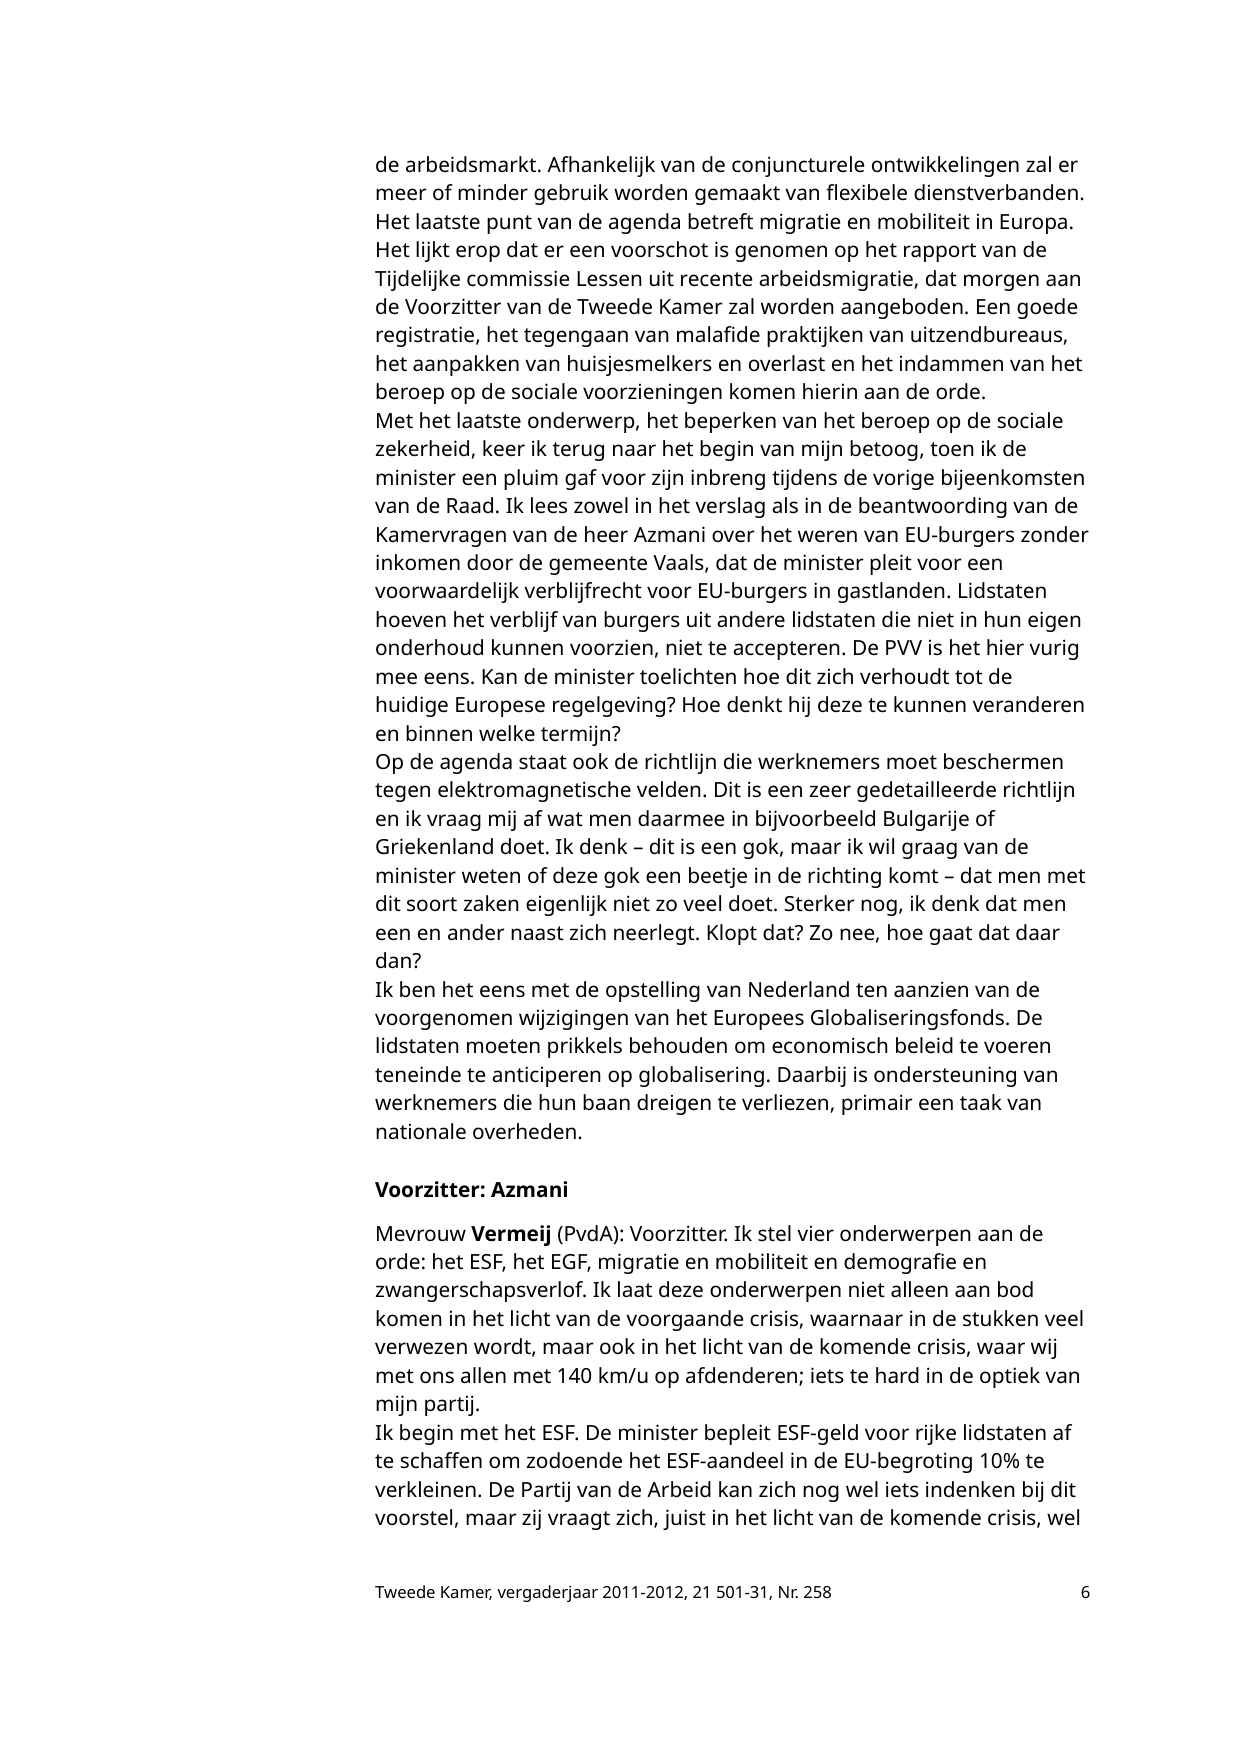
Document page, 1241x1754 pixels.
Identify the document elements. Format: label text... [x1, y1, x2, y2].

text Op de agenda staat ook de richtlijn die werknemers moet beschermen tegen elektromagnetische velden. Dit is een zeer gedetailleerde richtlijn en ik vraag mij af wat men daarmee in bijvoorbeeld Bulgarije of Griekenland doet. Ik denk – dit is een gok, maar ik wil graag van de minister weten of deze gok een beetje in de richting komt – dat men met dit soort zaken eigenlijk niet zo veel doet. Sterker nog, ik denk dat men een en ander naast zich neerlegt. Klopt dat? Zo nee, hoe gaat dat daar dan? [375, 747, 1090, 975]
text Mevrouw Vermeij (PvdA): Voorzitter. Ik stel vier onderwerpen aan de orde: het ESF, het EGF, migratie en mobiliteit en demografie en zwangerschapsverlof. Ik laat deze onderwerpen niet alleen aan bod komen in het licht van de voorgaande crisis, waarnaar in de stukken veel verwezen wordt, maar ook in het licht van de komende crisis, waar wij met ons allen met 140 km/u op afdenderen; iets te hard in de optiek van mijn partij. [375, 1219, 1090, 1418]
text de arbeidsmarkt. Afhankelijk van de conjuncturele ontwikkelingen zal er meer of minder gebruik worden gemaakt van flexibele dienstverbanden. [375, 150, 1090, 207]
text Ik begin met het ESF. De minister bepleit ESF-geld voor rijke lidstaten af te schaffen om zodoende het ESF-aandeel in de EU-begroting 10% te verkleinen. De Partij van de Arbeid kan zich nog wel iets indenken bij dit voorstel, maar zij vraagt zich, juist in het licht van de komende crisis, wel [375, 1418, 1090, 1532]
text Ik ben het eens met de opstelling van Nederland ten aanzien van de voorgenomen wijzigingen van het Europees Globaliseringsfonds. De lidstaten moeten prikkels behouden om economisch beleid te voeren teneinde te anticiperen op globalisering. Daarbij is ondersteuning van werknemers die hun baan dreigen te verliezen, primair een taak van nationale overheden. [375, 975, 1090, 1145]
text Voorzitter: Azmani [375, 1175, 1090, 1204]
text Het laatste punt van de agenda betreft migratie en mobiliteit in Europa. Het lijkt erop dat er een voorschot is genomen op het rapport van de Tijdelijke commissie Lessen uit recente arbeidsmigratie, dat morgen aan de Voorzitter van de Tweede Kamer zal worden aangeboden. Een goede registratie, het tegengaan van malafide praktijken van uitzendbureaus, het aanpakken van huisjesmelkers en overlast en het indammen van het beroep op de sociale voorzieningen komen hierin aan de orde. [375, 207, 1090, 406]
text Met het laatste onderwerp, het beperken van het beroep op de sociale zekerheid, keer ik terug naar het begin van mijn betoog, toen ik de minister een pluim gaf voor zijn inbreng tijdens de vorige bijeenkomsten van de Raad. Ik lees zowel in het verslag als in de beantwoording van de Kamervragen van de heer Azmani over het weren van EU-burgers zonder inkomen door de gemeente Vaals, dat de minister pleit voor een voorwaardelijk verblijfrecht voor EU-burgers in gastlanden. Lidstaten hoeven het verblijf van burgers uit andere lidstaten die niet in hun eigen onderhoud kunnen voorzien, niet te accepteren. De PVV is het hier vurig mee eens. Kan de minister toelichten hoe dit zich verhoudt tot de huidige Europese regelgeving? Hoe denkt hij deze te kunnen veranderen en binnen welke termijn? [375, 406, 1090, 747]
